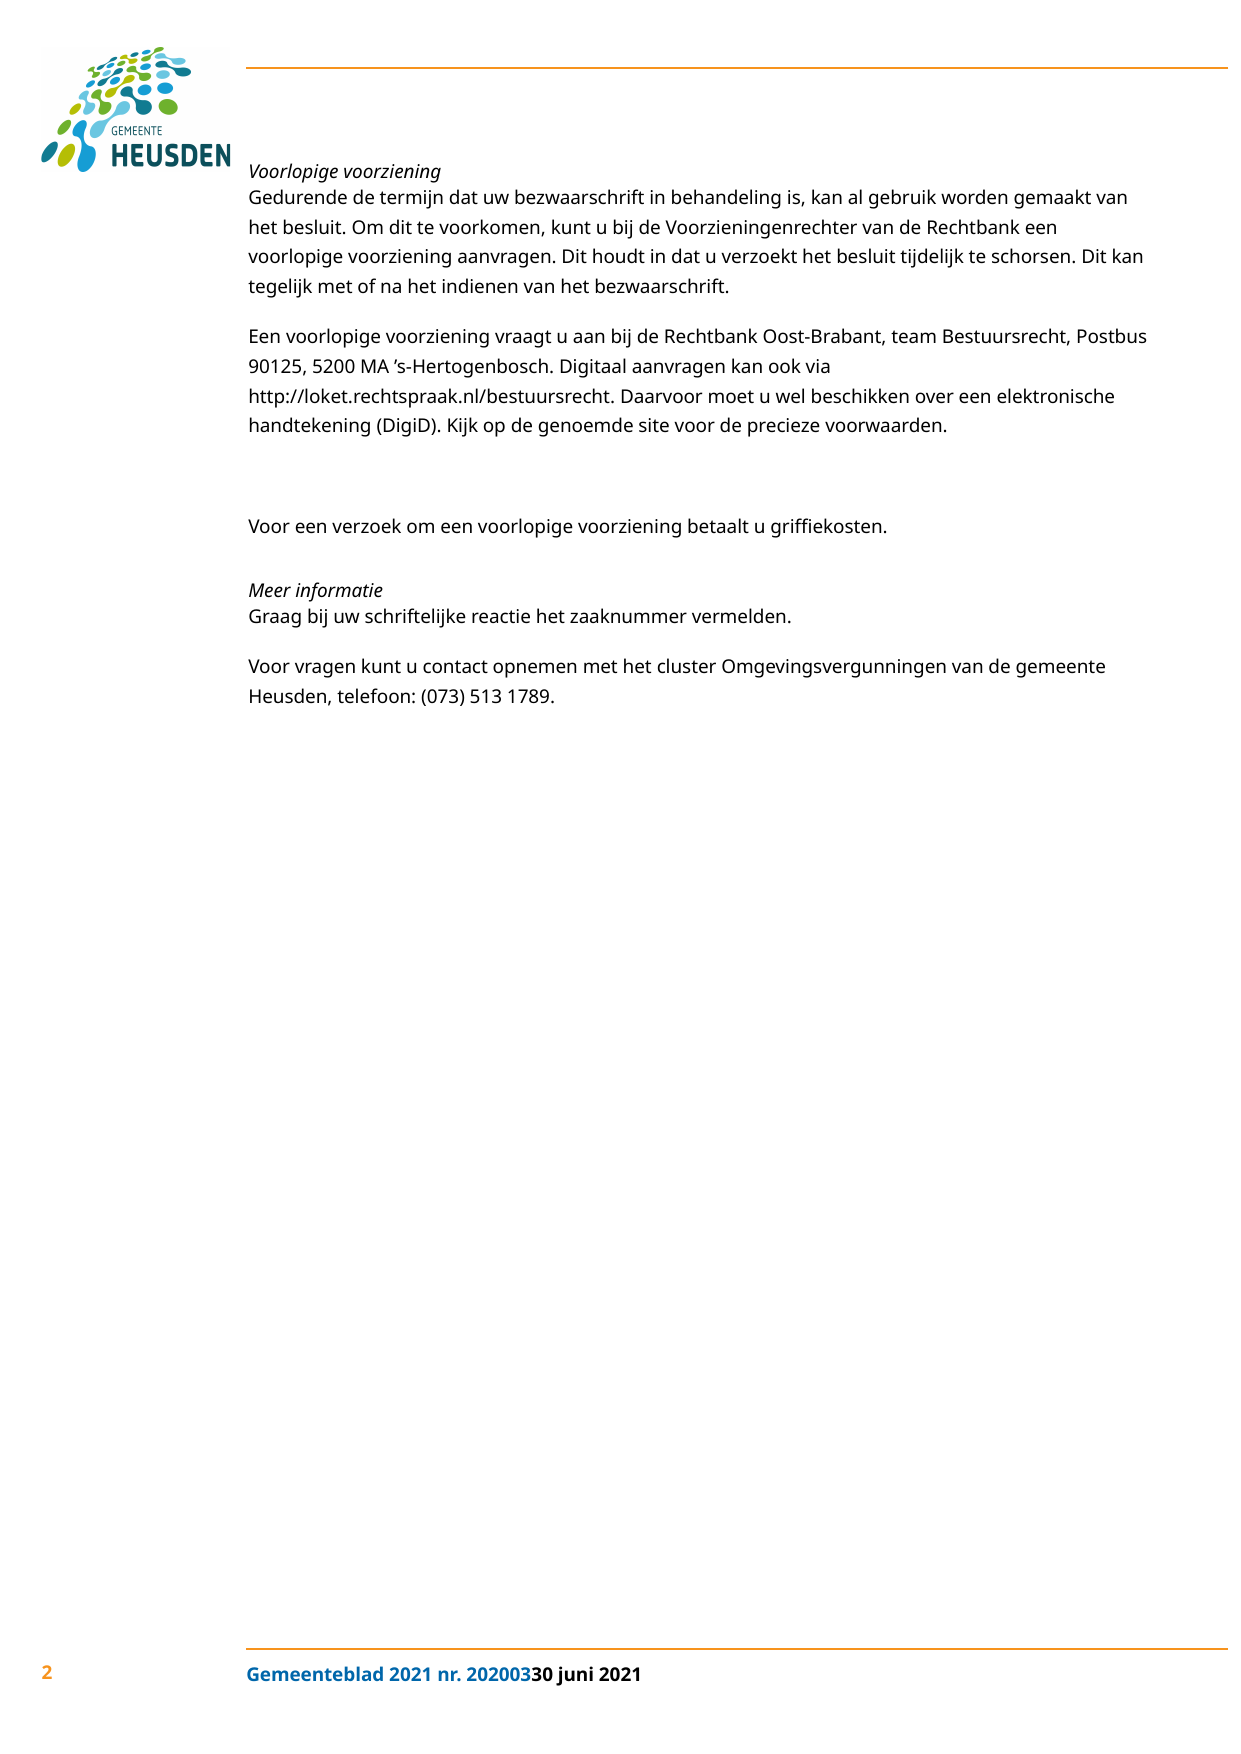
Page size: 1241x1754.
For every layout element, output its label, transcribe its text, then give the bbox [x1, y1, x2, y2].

text Voor vragen kunt u contact opnemen met het cluster Omgevingsvergunningen van de gemeente Heusden, telefoon: (073) 513 1789. [248, 653, 1152, 709]
text Voorlopige voorziening [248, 159, 1152, 184]
text Een voorlopige voorziening vraagt u aan bij de Rechtbank Oost-Brabant, team Bestuursrecht, Postbus 90125, 5200 MA ’s-Hertogenbosch. Digitaal aanvragen kan ook via http://loket.rechtspraak.nl/bestuursrecht. Daarvoor moet u wel beschikken over een elektronische handtekening (DigiD). Kijk op de genoemde site voor de precieze voorwaarden. [248, 324, 1152, 438]
picture [41, 47, 231, 172]
text Gedurende de termijn dat uw bezwaarschrift in behandeling is, kan al gebruik worden gemaakt van het besluit. Om dit te voorkomen, kunt u bij de Voorzieningenrechter van de Rechtbank een voorlopige voorziening aanvragen. Dit houdt in dat u verzoekt het besluit tijdelijk te schorsen. Dit kan tegelijk met of na het indienen van het bezwaarschrift. [248, 184, 1152, 299]
text Voor een verzoek om een voorlopige voorziening betaalt u griffiekosten. [248, 513, 1152, 539]
text Graag bij uw schriftelijke reactie het zaaknummer vermelden. [248, 603, 1152, 629]
text Meer informatie [248, 577, 1152, 603]
